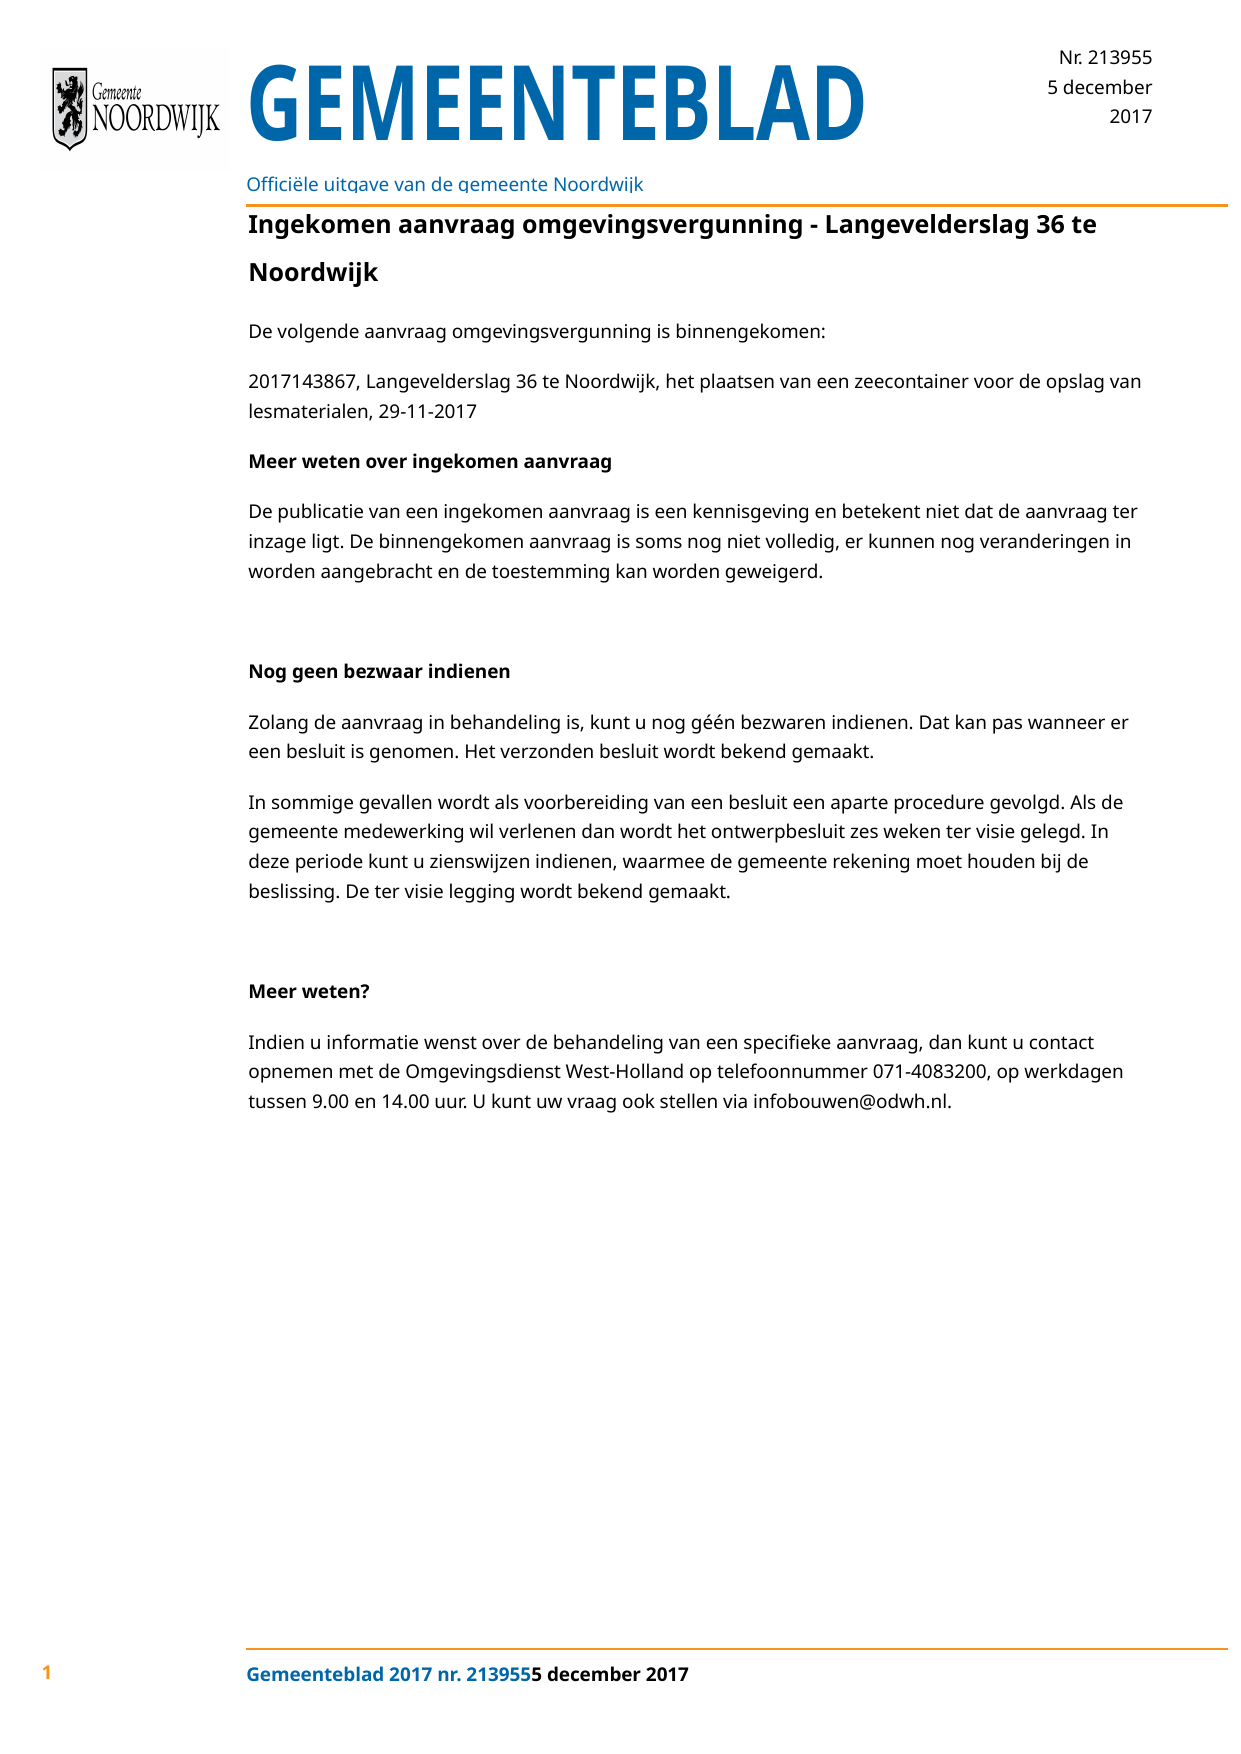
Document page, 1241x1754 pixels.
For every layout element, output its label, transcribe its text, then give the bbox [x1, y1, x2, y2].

text De volgende aanvraag omgevingsvergunning is binnengekomen: [248, 318, 1152, 344]
text Indien u informatie wenst over de behandeling van een specifieke aanvraag, dan kunt u contact opnemen met de Omgevingsdienst West-Holland op telefoonnummer 071-4083200, op werkdagen tussen 9.00 en 14.00 uur. U kunt uw vraag ook stellen via infobouwen@odwh.nl. [248, 1029, 1152, 1114]
picture [41, 47, 231, 172]
text 2017143867, Langevelderslag 36 te Noordwijk, het plaatsen van een zeecontainer voor de opslag van lesmaterialen, 29-11-2017 [248, 368, 1152, 424]
text Nog geen bezwaar indienen [248, 659, 1152, 684]
text De publicatie van een ingekomen aanvraag is een kennisgeving en betekent niet dat de aanvraag ter inzage ligt. De binnengekomen aanvraag is soms nog niet volledig, er kunnen nog veranderingen in worden aangebracht en de toestemming kan worden geweigerd. [248, 499, 1152, 584]
text Ingekomen aanvraag omgevingsvergunning - Langevelderslag 36 te Noordwijk [248, 207, 1152, 288]
text In sommige gevallen wordt als voorbereiding van een besluit een aparte procedure gevolgd. Als de gemeente medewerking wil verlenen dan wordt het ontwerpbesluit zes weken ter visie gelegd. In deze periode kunt u zienswijzen indienen, waarmee de gemeente rekening moet houden bij de beslissing. De ter visie legging wordt bekend gemaakt. [248, 789, 1152, 904]
text Zolang de aanvraag in behandeling is, kunt u nog géén bezwaren indienen. Dat kan pas wanneer er een besluit is genomen. Het verzonden besluit wordt bekend gemaakt. [248, 709, 1152, 764]
text Meer weten over ingekomen aanvraag [248, 448, 1152, 474]
text Meer weten? [248, 979, 1152, 1004]
